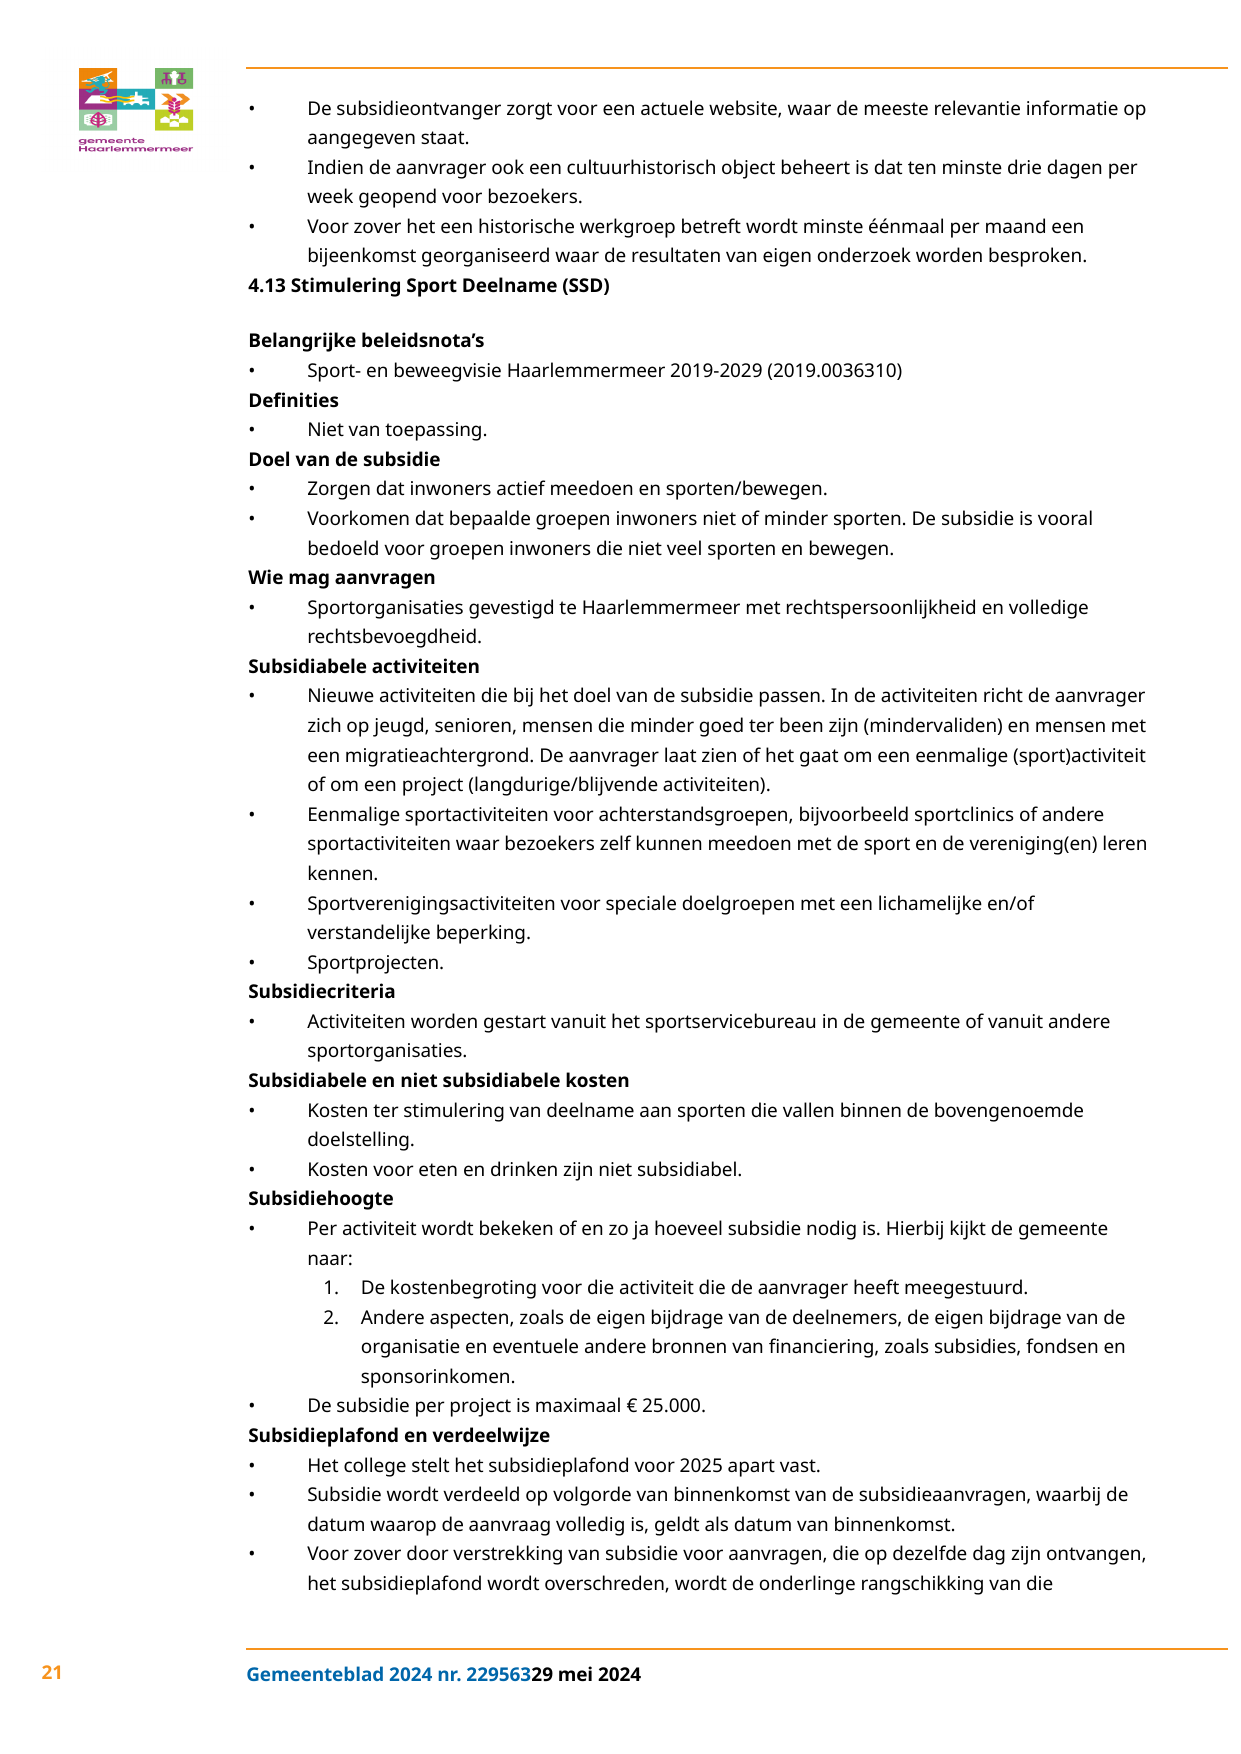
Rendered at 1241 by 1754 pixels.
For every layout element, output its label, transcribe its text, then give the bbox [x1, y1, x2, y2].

list Sportprojecten. [248, 949, 1152, 974]
list Niet van toepassing. [248, 416, 1152, 442]
list Kosten ter stimulering van deelname aan sporten die vallen binnen de bovengenoemde doelstelling. [248, 1097, 1152, 1152]
text Subsidiecriteria [248, 978, 1152, 1004]
list Sport- en beweegvisie Haarlemmermeer 2019-2029 (2019.0036310) [248, 357, 1152, 383]
list Activiteiten worden gestart vanuit het sportservicebureau in de gemeente of vanuit andere sportorganisaties. [248, 1008, 1152, 1063]
list De subsidie per project is maximaal € 25.000. [248, 1393, 1152, 1418]
list Kosten voor eten en drinken zijn niet subsidiabel. [248, 1156, 1152, 1182]
list Sportorganisaties gevestigd te Haarlemmermeer met rechtspersoonlijkheid en volledige rechtsbevoegdheid. [248, 594, 1152, 649]
list Voorkomen dat bepaalde groepen inwoners niet of minder sporten. De subsidie is vooral bedoeld voor groepen inwoners die niet veel sporten en bewegen. [248, 505, 1152, 560]
picture [41, 47, 231, 172]
list Voor zover het een historische werkgroep betreft wordt minste éénmaal per maand een bijeenkomst georganiseerd waar de resultaten van eigen onderzoek worden besproken. [248, 213, 1152, 268]
list Voor zover door verstrekking van subsidie voor aanvragen, die op dezelfde dag zijn ontvangen, het subsidieplafond wordt overschreden, wordt de onderlinge rangschikking van die [248, 1541, 1152, 1596]
list Zorgen dat inwoners actief meedoen en sporten/bewegen. [248, 476, 1152, 501]
list Subsidie wordt verdeeld op volgorde van binnenkomst van de subsidieaanvragen, waarbij de datum waarop de aanvraag volledig is, geldt als datum van binnenkomst. [248, 1481, 1152, 1537]
text Subsidiabele en niet subsidiabele kosten [248, 1067, 1152, 1093]
text Wie mag aanvragen [248, 564, 1152, 590]
list Andere aspecten, zoals de eigen bijdrage van de deelnemers, de eigen bijdrage van de organisatie en eventuele andere bronnen van financiering, zoals subsidies, fondsen en sponsorinkomen. [323, 1304, 1152, 1389]
list Eenmalige sportactiviteiten voor achterstandsgroepen, bijvoorbeeld sportclinics of andere sportactiviteiten waar bezoekers zelf kunnen meedoen met de sport en de vereniging(en) leren kennen. [248, 801, 1152, 886]
text Doel van de subsidie [248, 446, 1152, 472]
list Per activiteit wordt bekeken of en zo ja hoeveel subsidie nodig is. Hierbij kijkt de gemeente naar: [248, 1215, 1152, 1270]
text Subsidiabele activiteiten [248, 653, 1152, 679]
text Definities [248, 387, 1152, 412]
list De subsidieontvanger zorgt voor een actuele website, waar de meeste relevantie informatie op aangegeven staat. [248, 95, 1152, 150]
text Subsidiehoogte [248, 1186, 1152, 1211]
list Nieuwe activiteiten die bij het doel van de subsidie passen. In de activiteiten richt de aanvrager zich op jeugd, senioren, mensen die minder goed ter been zijn (mindervaliden) en mensen met een migratieachtergrond. De aanvrager laat zien of het gaat om een eenmalige (sport)activiteit of om een project (langdurige/blijvende activiteiten). [248, 683, 1152, 797]
list Indien de aanvrager ook een cultuurhistorisch object beheert is dat ten minste drie dagen per week geopend voor bezoekers. [248, 154, 1152, 209]
text Belangrijke beleidsnota’s [248, 328, 1152, 353]
text 4.13 Stimulering Sport Deelname (SSD) [248, 272, 1152, 298]
text Subsidieplafond en verdeelwijze [248, 1422, 1152, 1448]
list Sportverenigingsactiviteiten voor speciale doelgroepen met een lichamelijke en/of verstandelijke beperking. [248, 890, 1152, 945]
list Het college stelt het subsidieplafond voor 2025 apart vast. [248, 1452, 1152, 1477]
list De kostenbegroting voor die activiteit die de aanvrager heeft meegestuurd. [323, 1274, 1152, 1300]
